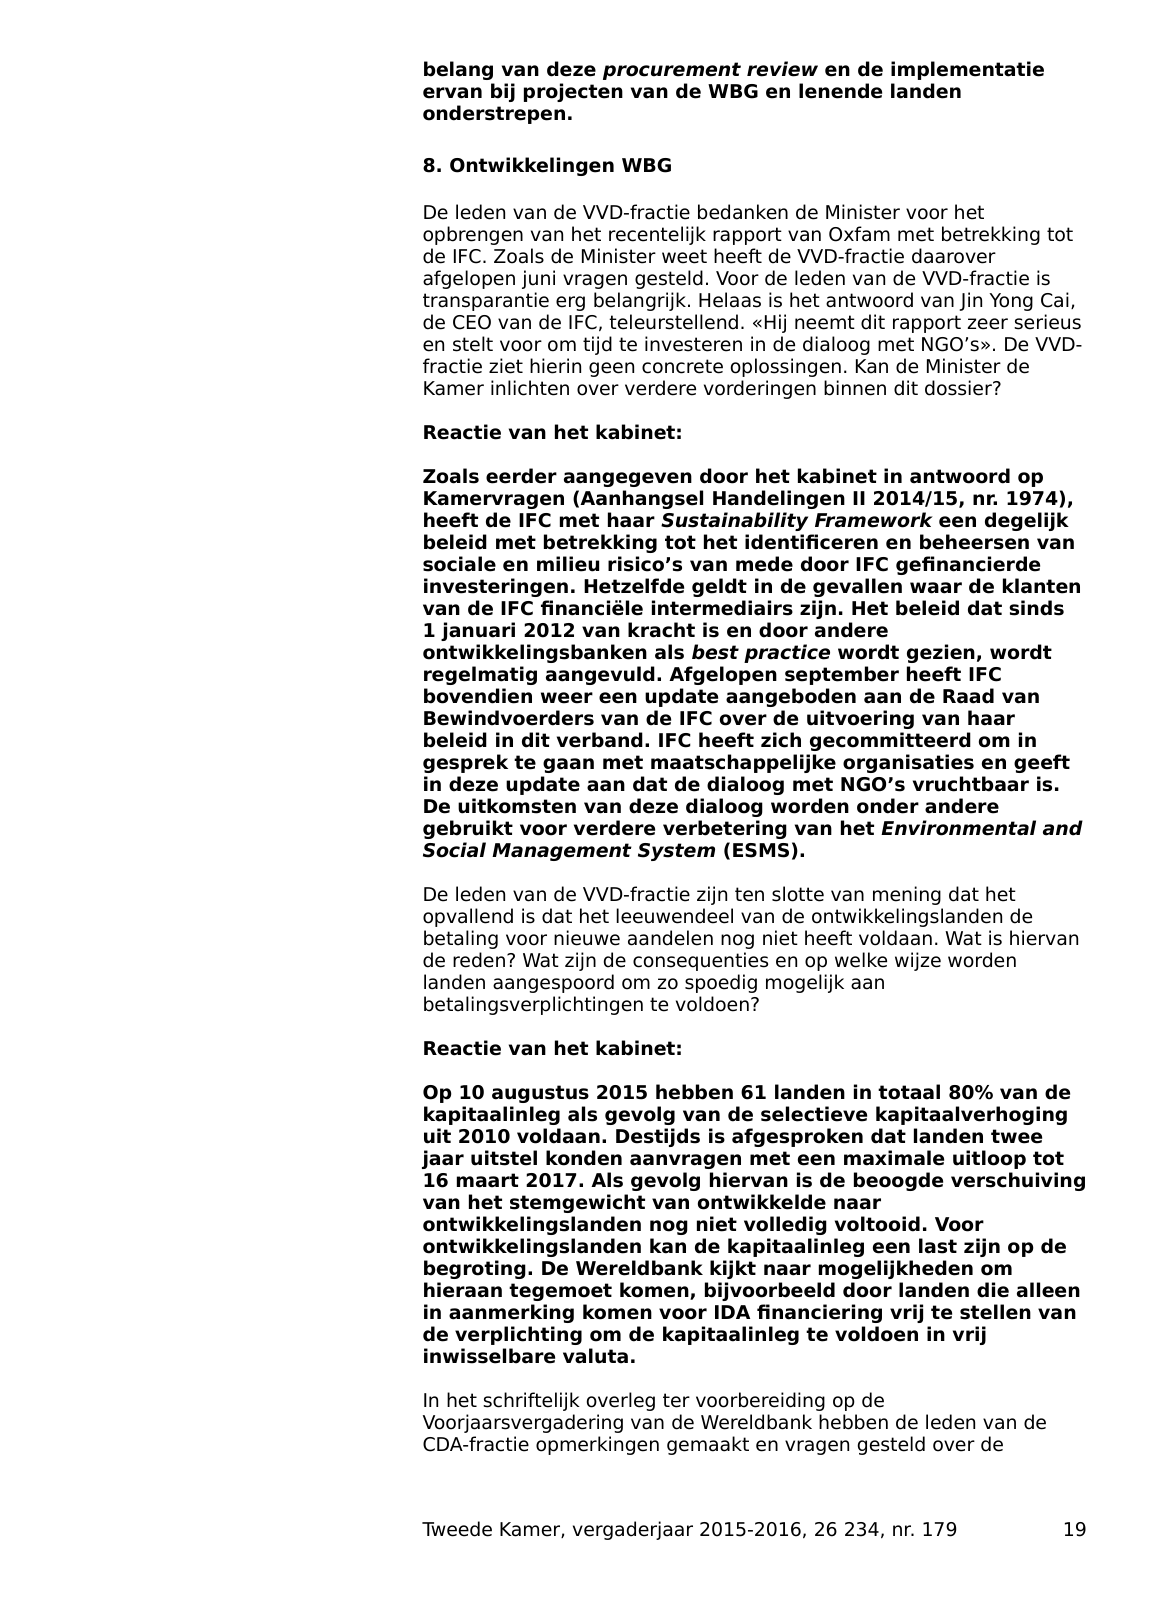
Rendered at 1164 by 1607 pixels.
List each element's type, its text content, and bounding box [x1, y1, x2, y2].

text Op 10 augustus 2015 hebben 61 landen in totaal 80% van de kapitaalinleg als gevolg van de selectieve kapitaalverhoging uit 2010 voldaan. Destijds is afgesproken dat landen twee jaar uitstel konden aanvragen met een maximale uitloop tot 16 maart 2017. Als gevolg hiervan is de beoogde verschuiving van het stemgewicht van ontwikkelde naar ontwikkelingslanden nog niet volledig voltooid. Voor ontwikkelingslanden kan de kapitaalinleg een last zijn op de begroting. De Wereldbank kijkt naar mogelijkheden om hieraan tegemoet komen, bijvoorbeeld door landen die alleen in aanmerking komen voor IDA financiering vrij te stellen van de verplichting om de kapitaalinleg te voldoen in vrij inwisselbare valuta. [422, 1082, 1087, 1368]
text De leden van de VVD-fractie bedanken de Minister voor het opbrengen van het recentelijk rapport van Oxfam met betrekking tot de IFC. Zoals de Minister weet heeft de VVD-fractie daarover afgelopen juni vragen gesteld. Voor de leden van de VVD-fractie is transparantie erg belangrijk. Helaas is het antwoord van Jin Yong Cai, de CEO van de IFC, teleurstellend. «Hij neemt dit rapport zeer serieus en stelt voor om tijd te investeren in de dialoog met NGO’s». De VVD-fractie ziet hierin geen concrete oplossingen. Kan de Minister de Kamer inlichten over verdere vorderingen binnen dit dossier? [422, 202, 1087, 400]
subtitle Reactie van het kabinet: [422, 422, 1087, 444]
text In het schriftelijk overleg ter voorbereiding op de Voorjaarsvergadering van de Wereldbank hebben de leden van de CDA-fractie opmerkingen gemaakt en vragen gesteld over de [422, 1390, 1087, 1456]
text Zoals eerder aangegeven door het kabinet in antwoord op Kamervragen (Aanhangsel Handelingen II 2014/15, nr. 1974), heeft de IFC met haar Sustainability Framework een degelijk beleid met betrekking tot het identificeren en beheersen van sociale en milieu risico’s van mede door IFC gefinancierde investeringen. Hetzelfde geldt in de gevallen waar de klanten van de IFC financiële intermediairs zijn. Het beleid dat sinds 1 januari 2012 van kracht is en door andere ontwikkelingsbanken als best practice wordt gezien, wordt regelmatig aangevuld. Afgelopen september heeft IFC bovendien weer een update aangeboden aan de Raad van Bewindvoerders van de IFC over de uitvoering van haar beleid in dit verband. IFC heeft zich gecommitteerd om in gesprek te gaan met maatschappelijke organisaties en geeft in deze update aan dat de dialoog met NGO’s vruchtbaar is. De uitkomsten van deze dialoog worden onder andere gebruikt voor verdere verbetering van het Environmental and Social Management System (ESMS). [422, 466, 1087, 862]
text De leden van de VVD-fractie zijn ten slotte van mening dat het opvallend is dat het leeuwendeel van de ontwikkelingslanden de betaling voor nieuwe aandelen nog niet heeft voldaan. Wat is hiervan de reden? Wat zijn de consequenties en op welke wijze worden landen aangespoord om zo spoedig mogelijk aan betalingsverplichtingen te voldoen? [422, 884, 1087, 1016]
subtitle Reactie van het kabinet: [422, 1038, 1087, 1060]
text belang van deze procurement review en de implementatie ervan bij projecten van de WBG en lenende landen onderstrepen. [422, 59, 1087, 125]
subtitle 8. Ontwikkelingen WBG [422, 155, 1087, 177]
